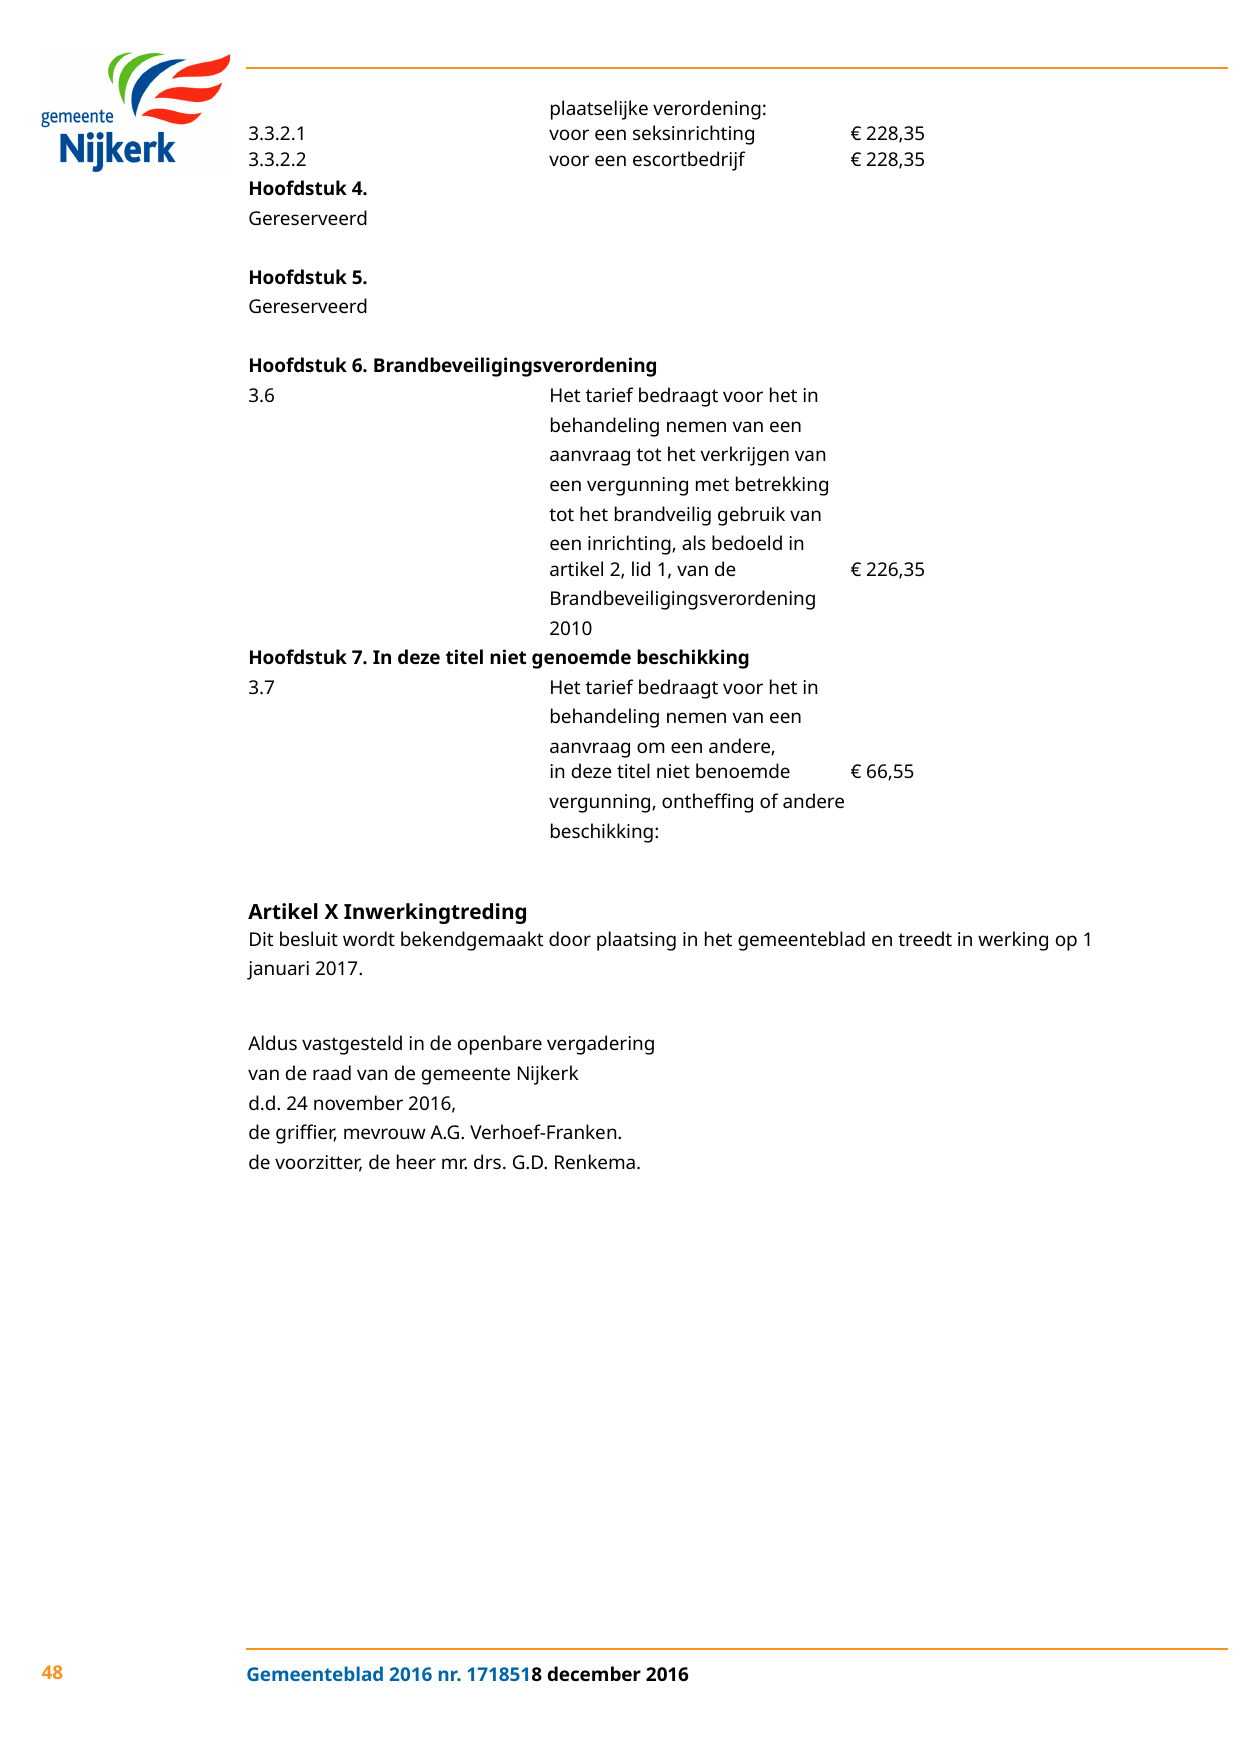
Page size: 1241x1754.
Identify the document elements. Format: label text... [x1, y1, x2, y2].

table_cell artikel 2, lid 1, van de Brandbeveiligingsverordening 2010 [549, 556, 850, 641]
table_header Het tarief bedraagt voor het in behandeling nemen van een aanvraag om een andere, [549, 674, 850, 759]
text Gereserveerd [248, 293, 1152, 319]
table_header [850, 383, 1152, 556]
text Hoofdstuk 4. [248, 175, 1152, 201]
text Hoofdstuk 7. In deze titel niet genoemde beschikking [248, 644, 1152, 670]
text de griffier, mevrouw A.G. Verhoef-Franken. [248, 1119, 1152, 1145]
table_header 3.7 [248, 674, 549, 759]
text de voorzitter, de heer mr. drs. G.D. Renkema. [248, 1149, 1152, 1174]
text Aldus vastgesteld in de openbare vergadering [248, 1031, 1152, 1056]
table_cell plaatselijke verordening: [549, 95, 850, 121]
table_cell voor een escortbedrijf [549, 146, 850, 172]
table_cell in deze titel niet benoemde vergunning, ontheffing of andere beschikking: [549, 759, 850, 844]
table_cell voor een seksinrichting [549, 121, 850, 146]
table_cell € 226,35 [850, 556, 1152, 641]
text Gereserveerd [248, 205, 1152, 231]
table_header Het tarief bedraagt voor het in behandeling nemen van een aanvraag tot het verkrijgen van een vergunning met betrekking tot het brandveilig gebruik van een inrichting, als bedoeld in [549, 383, 850, 556]
table_header [850, 674, 1152, 759]
table_cell € 228,35 [850, 121, 1152, 146]
table_cell [248, 759, 549, 844]
table_cell [248, 95, 549, 121]
table_cell 3.3.2.2 [248, 146, 549, 172]
text Hoofdstuk 5. [248, 264, 1152, 290]
table_cell [248, 556, 549, 641]
text d.d. 24 november 2016, [248, 1090, 1152, 1115]
table_cell € 66,55 [850, 759, 1152, 844]
table_cell 3.3.2.1 [248, 121, 549, 146]
table_header 3.6 [248, 383, 549, 556]
table_cell [850, 95, 1152, 121]
table_cell € 228,35 [850, 146, 1152, 172]
text Dit besluit wordt bekendgemaakt door plaatsing in het gemeenteblad en treedt in werking op 1 januari 2017. [248, 926, 1152, 981]
text Hoofdstuk 6. Brandbeveiligingsverordening [248, 353, 1152, 378]
text van de raad van de gemeente Nijkerk [248, 1060, 1152, 1086]
picture [41, 47, 231, 172]
text Artikel X Inwerkingtreding [248, 897, 1152, 926]
